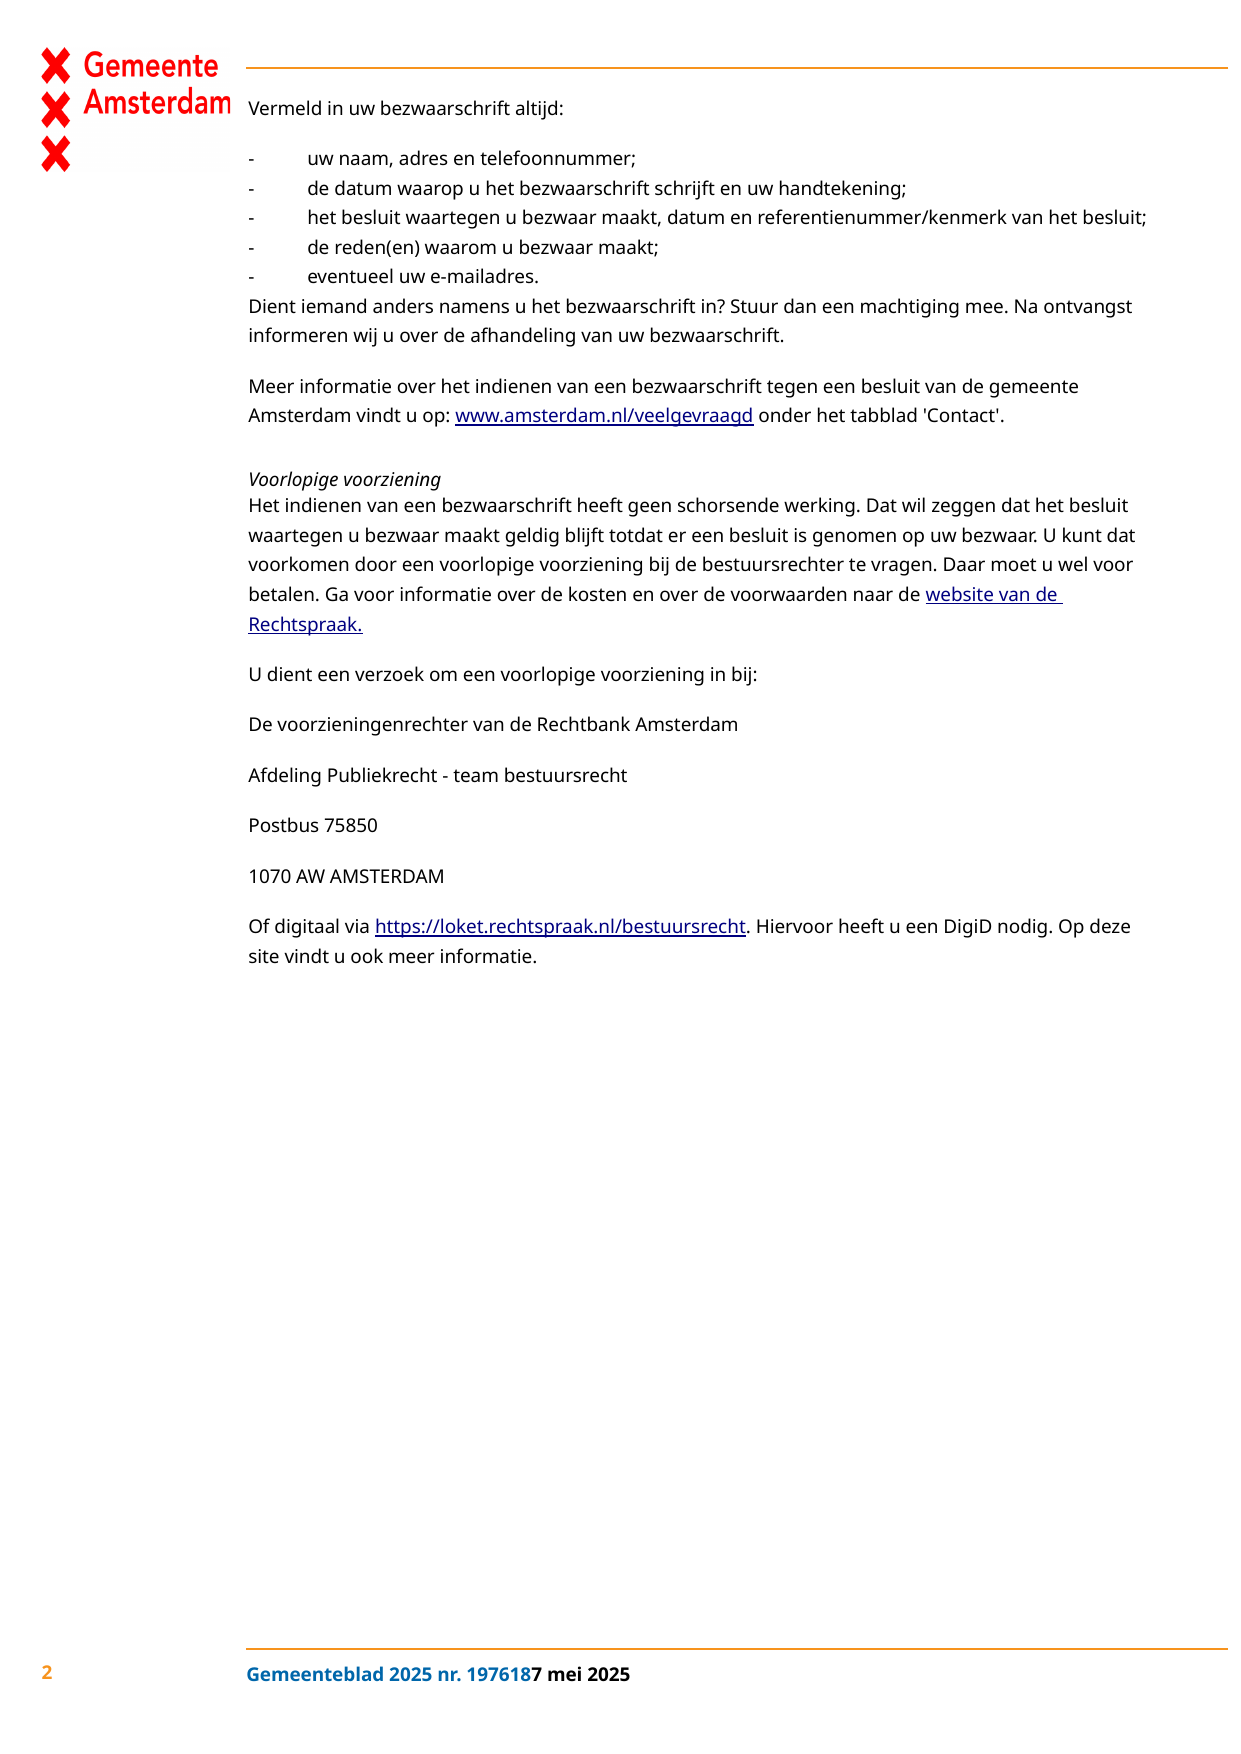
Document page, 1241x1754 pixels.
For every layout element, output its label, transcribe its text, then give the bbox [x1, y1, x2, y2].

picture [41, 47, 231, 172]
text 1070 AW AMSTERDAM [248, 863, 1152, 888]
text Afdeling Publiekrecht - team bestuursrecht [248, 762, 1152, 788]
text De voorzieningenrechter van de Rechtbank Amsterdam [248, 712, 1152, 737]
list eventueel uw e-mailadres. [248, 263, 1152, 289]
text Meer informatie over het indienen van een bezwaarschrift tegen een besluit van de gemeente Amsterdam vindt u op: www.amsterdam.nl/veelgevraagd onder het tabblad 'Contact'. [248, 373, 1152, 428]
text Het indienen van een bezwaarschrift heeft geen schorsende werking. Dat wil zeggen dat het besluit waartegen u bezwaar maakt geldig blijft totdat er een besluit is genomen op uw bezwaar. U kunt dat voorkomen door een voorlopige voorziening bij de bestuursrechter te vragen. Daar moet u wel voor betalen. Ga voor informatie over de kosten en over de voorwaarden naar de website van de Rechtspraak. [248, 492, 1152, 636]
list het besluit waartegen u bezwaar maakt, datum en referentienummer/kenmerk van het besluit; [248, 204, 1152, 230]
list uw naam, adres en telefoonnummer; [248, 145, 1152, 171]
text U dient een verzoek om een voorlopige voorziening in bij: [248, 661, 1152, 687]
text Voorlopige voorziening [248, 467, 1152, 492]
text Vermeld in uw bezwaarschrift altijd: [248, 95, 1152, 121]
text Dient iemand anders namens u het bezwaarschrift in? Stuur dan een machtiging mee. Na ontvangst informeren wij u over de afhandeling van uw bezwaarschrift. [248, 293, 1152, 348]
list de datum waarop u het bezwaarschrift schrijft en uw handtekening; [248, 175, 1152, 201]
list de reden(en) waarom u bezwaar maakt; [248, 234, 1152, 260]
text Postbus 75850 [248, 812, 1152, 838]
text Of digitaal via https://loket.rechtspraak.nl/bestuursrecht. Hiervoor heeft u een DigiD nodig. Op deze site vindt u ook meer informatie. [248, 913, 1152, 968]
